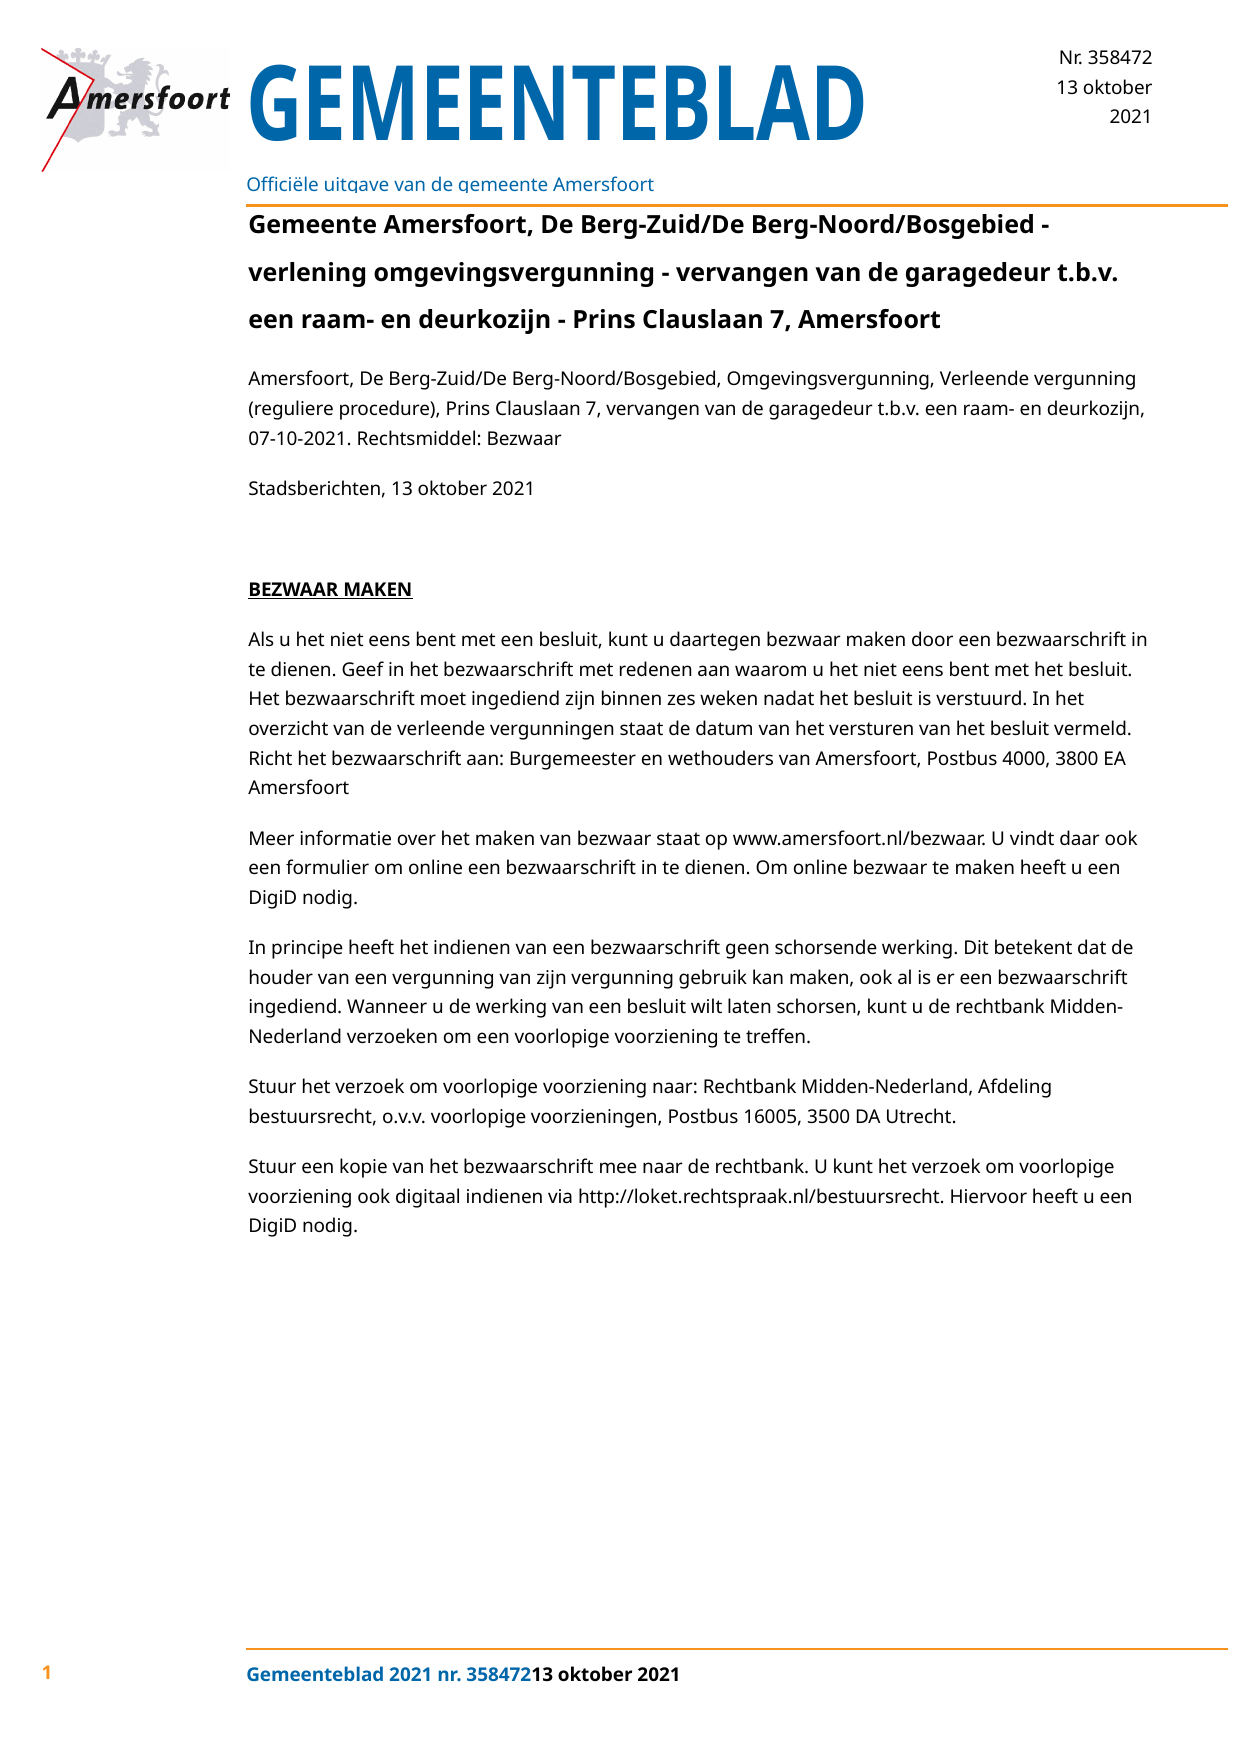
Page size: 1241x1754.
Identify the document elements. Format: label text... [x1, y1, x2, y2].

text Stuur het verzoek om voorlopige voorziening naar: Rechtbank Midden-Nederland, Afdeling bestuursrecht, o.v.v. voorlopige voorzieningen, Postbus 16005, 3500 DA Utrecht. [248, 1073, 1152, 1129]
text Gemeente Amersfoort, De Berg-Zuid/De Berg-Noord/Bosgebied - verlening omgevingsvergunning - vervangen van de garagedeur t.b.v. een raam- en deurkozijn - Prins Clauslaan 7, Amersfoort [248, 207, 1152, 336]
text BEZWAAR MAKEN [248, 576, 1152, 602]
text Amersfoort, De Berg-Zuid/De Berg-Noord/Bosgebied, Omgevingsvergunning, Verleende vergunning (reguliere procedure), Prins Clauslaan 7, vervangen van de garagedeur t.b.v. een raam- en deurkozijn, 07-10-2021. Rechtsmiddel: Bezwaar [248, 366, 1152, 450]
text Stuur een kopie van het bezwaarschrift mee naar de rechtbank. U kunt het verzoek om voorlopige voorziening ook digitaal indienen via http://loket.rechtspraak.nl/bestuursrecht. Hiervoor heeft u een DigiD nodig. [248, 1153, 1152, 1238]
picture [41, 47, 231, 172]
text In principe heeft het indienen van een bezwaarschrift geen schorsende werking. Dit betekent dat de houder van een vergunning van zijn vergunning gebruik kan maken, ook al is er een bezwaarschrift ingediend. Wanneer u de werking van een besluit wilt laten schorsen, kunt u de rechtbank Midden-Nederland verzoeken om een voorlopige voorziening te treffen. [248, 934, 1152, 1049]
text Stadsberichten, 13 oktober 2021 [248, 475, 1152, 501]
text Meer informatie over het maken van bezwaar staat op www.amersfoort.nl/bezwaar. U vindt daar ook een formulier om online een bezwaarschrift in te dienen. Om online bezwaar te maken heeft u een DigiD nodig. [248, 825, 1152, 909]
text Als u het niet eens bent met een besluit, kunt u daartegen bezwaar maken door een bezwaarschrift in te dienen. Geef in het bezwaarschrift met redenen aan waarom u het niet eens bent met het besluit. Het bezwaarschrift moet ingediend zijn binnen zes weken nadat het besluit is verstuurd. In het overzicht van de verleende vergunningen staat de datum van het versturen van het besluit vermeld. Richt het bezwaarschrift aan: Burgemeester en wethouders van Amersfoort, Postbus 4000, 3800 EA Amersfoort [248, 626, 1152, 800]
